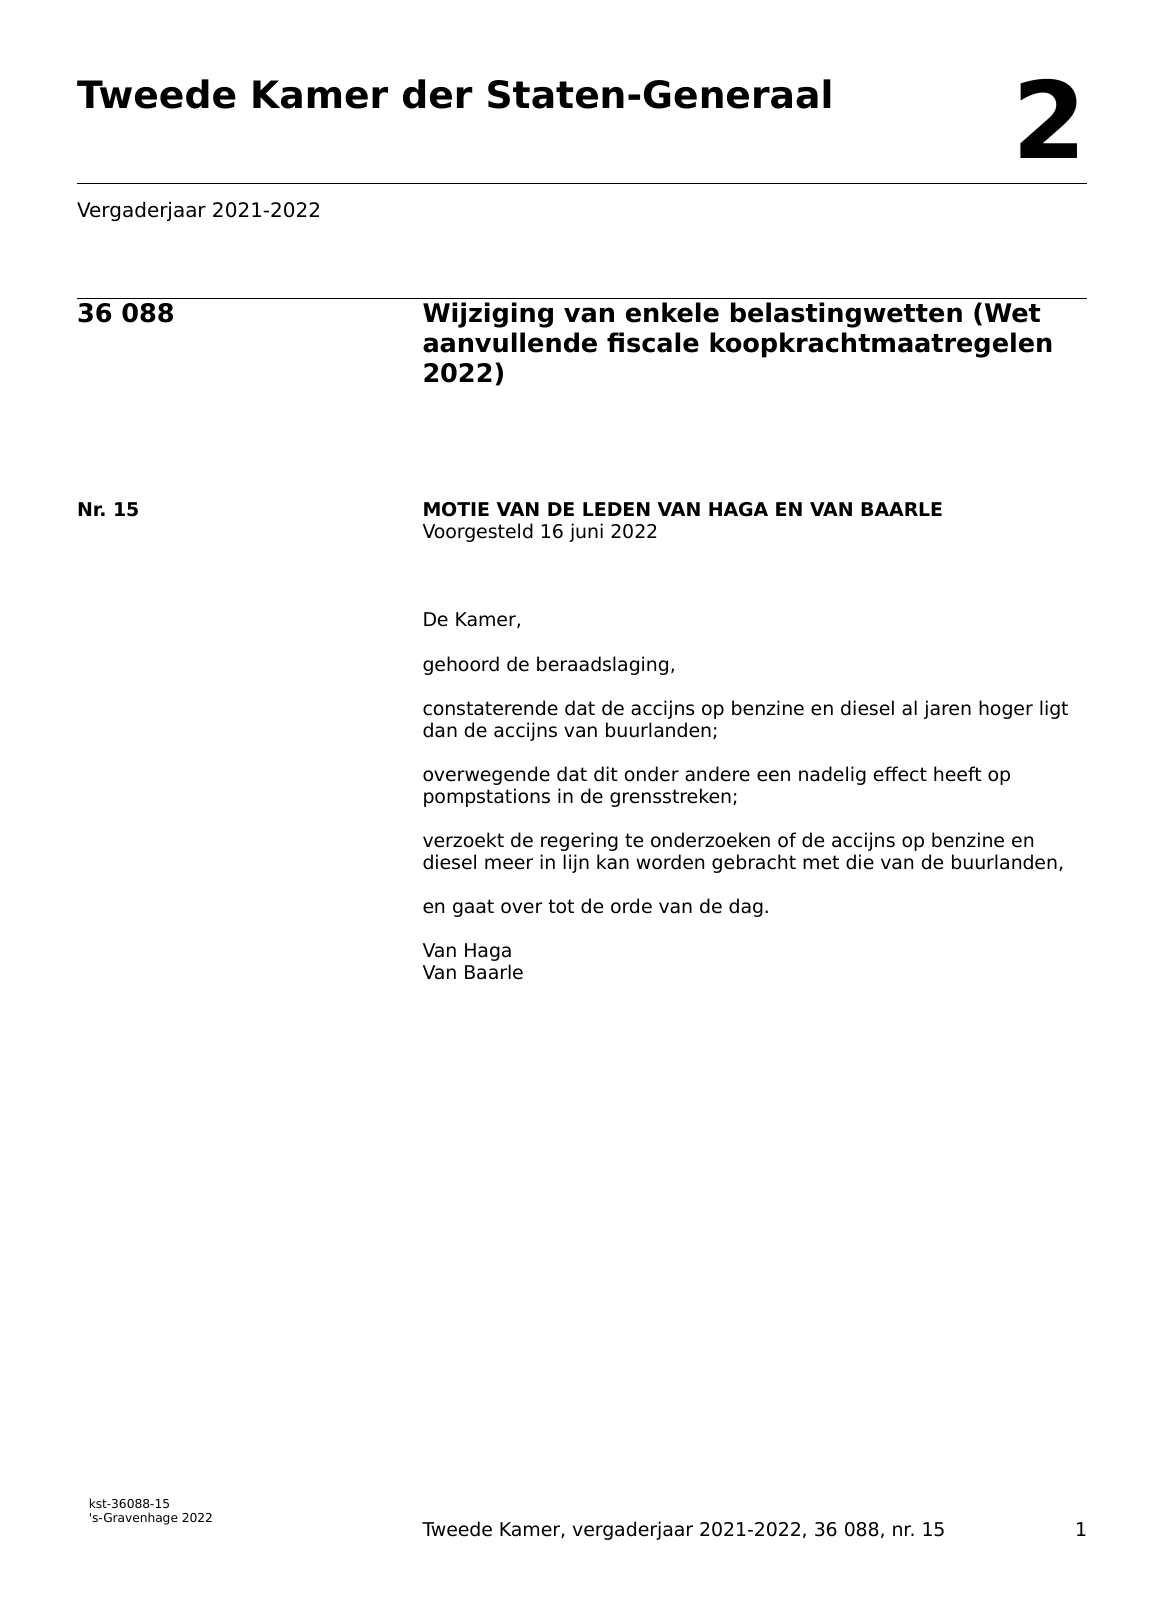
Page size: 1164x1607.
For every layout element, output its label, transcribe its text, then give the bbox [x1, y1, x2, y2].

text Voorgesteld 16 juni 2022 [422, 521, 1087, 543]
text gehoord de beraadslaging, [422, 653, 1087, 676]
text Van Baarle [422, 962, 1087, 984]
text overwegende dat dit onder andere een nadelig effect heeft op pompstations in de grensstreken; [422, 764, 1087, 808]
subtitle Nr. 15 MOTIE VAN DE LEDEN VAN HAGA EN VAN BAARLE [77, 499, 1087, 521]
text Van Haga [422, 940, 1087, 962]
text verzoekt de regering te onderzoeken of de accijns op benzine en diesel meer in lijn kan worden gebracht met die van de buurlanden, [422, 830, 1087, 874]
text De Kamer, [422, 609, 1087, 631]
table_cell Vergaderjaar 2021-2022 [77, 184, 1087, 298]
table_header 2 [886, 59, 1087, 183]
text en gaat over tot de orde van de dag. [422, 896, 1087, 918]
table_header Tweede Kamer der Staten-Generaal [77, 59, 886, 183]
text 's-Gravenhage 2022 [88, 1511, 323, 1525]
subtitle 36 088 Wijziging van enkele belastingwetten (Wet aanvullende fiscale koopkrachtmaatregelen 2022) [77, 299, 1087, 388]
text kst-36088-15 [88, 1497, 323, 1511]
text constaterende dat de accijns op benzine en diesel al jaren hoger ligt dan de accijns van buurlanden; [422, 698, 1087, 742]
